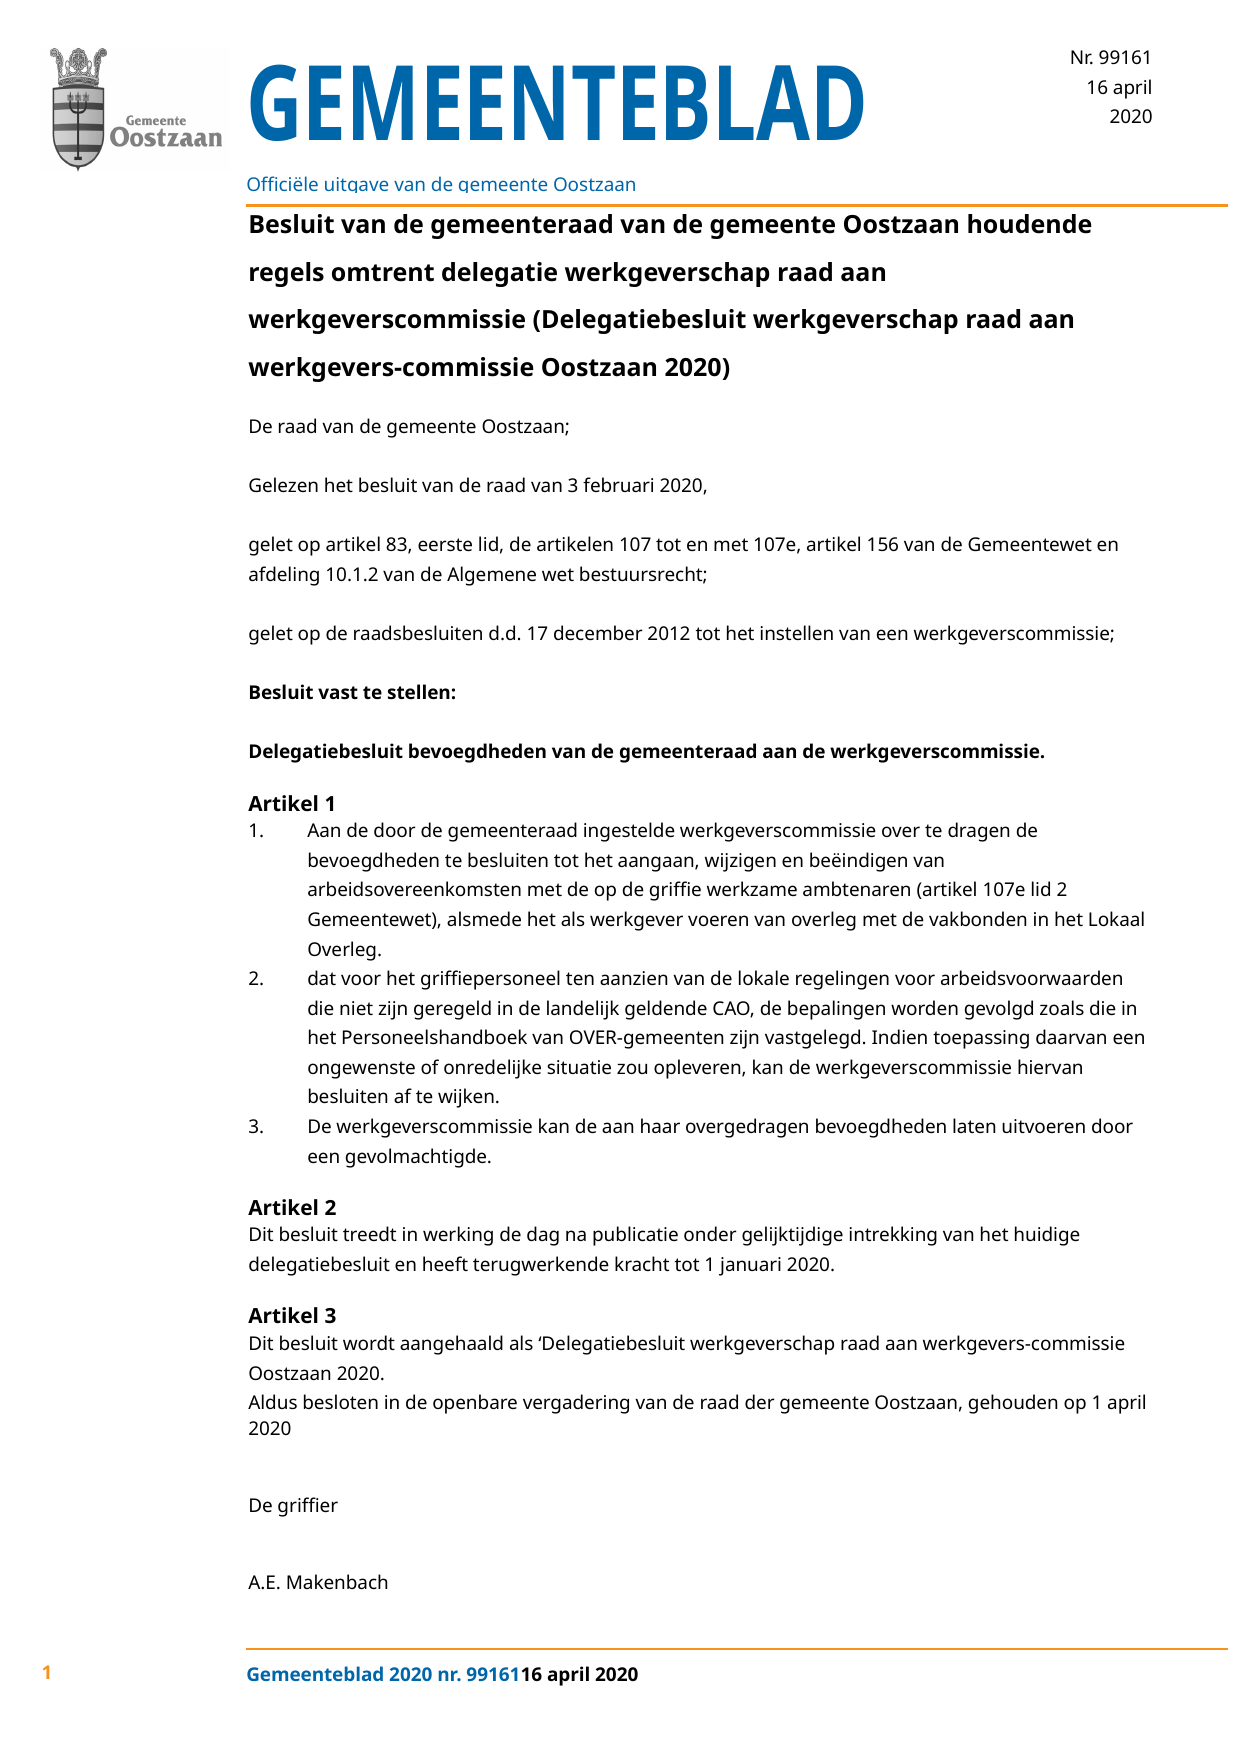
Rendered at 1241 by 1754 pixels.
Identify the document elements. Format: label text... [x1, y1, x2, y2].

text gelet op de raadsbesluiten d.d. 17 december 2012 tot het instellen van een werkgeverscommissie; [248, 620, 1152, 646]
picture [41, 47, 231, 172]
text A.E. Makenbach [248, 1569, 1152, 1595]
text De raad van de gemeente Oostzaan; [248, 413, 1152, 439]
text Artikel 1 [248, 789, 1152, 817]
list dat voor het griffiepersoneel ten aanzien van de lokale regelingen voor arbeidsvoorwaarden die niet zijn geregeld in de landelijk geldende CAO, de bepalingen worden gevolgd zoals die in het Personeelshandboek van OVER-gemeenten zijn vastgelegd. Indien toepassing daarvan een ongewenste of onredelijke situatie zou opleveren, kan de werkgeverscommissie hiervan besluiten af te wijken. [248, 965, 1152, 1109]
list De werkgeverscommissie kan de aan haar overgedragen bevoegdheden laten uitvoeren door een gevolmachtigde. [248, 1113, 1152, 1168]
text Gelezen het besluit van de raad van 3 februari 2020, [248, 472, 1152, 498]
text Delegatiebesluit bevoegdheden van de gemeenteraad aan de werkgeverscommissie. [248, 738, 1152, 764]
list Aan de door de gemeenteraad ingestelde werkgeverscommissie over te dragen de bevoegdheden te besluiten tot het aangaan, wijzigen en beëindigen van arbeidsovereenkomsten met de op de griffie werkzame ambtenaren (artikel 107e lid 2 Gemeentewet), alsmede het als werkgever voeren van overleg met de vakbonden in het Lokaal Overleg. [248, 817, 1152, 961]
text De griffier [248, 1492, 1152, 1518]
text Dit besluit wordt aangehaald als ‘Delegatiebesluit werkgeverschap raad aan werkgevers-commissie Oostzaan 2020. [248, 1330, 1152, 1385]
text Artikel 3 [248, 1302, 1152, 1330]
text Artikel 2 [248, 1193, 1152, 1222]
text Besluit vast te stellen: [248, 679, 1152, 705]
text Dit besluit treedt in werking de dag na publicatie onder gelijktijdige intrekking van het huidige delegatiebesluit en heeft terugwerkende kracht tot 1 januari 2020. [248, 1222, 1152, 1277]
text Aldus besloten in de openbare vergadering van de raad der gemeente Oostzaan, gehouden op 1 april 2020 [248, 1389, 1152, 1441]
text gelet op artikel 83, eerste lid, de artikelen 107 tot en met 107e, artikel 156 van de Gemeentewet en afdeling 10.1.2 van de Algemene wet bestuursrecht; [248, 531, 1152, 587]
text Besluit van de gemeenteraad van de gemeente Oostzaan houdende regels omtrent delegatie werkgeverschap raad aan werkgeverscommissie (Delegatiebesluit werkgeverschap raad aan werkgevers-commissie Oostzaan 2020) [248, 207, 1152, 384]
